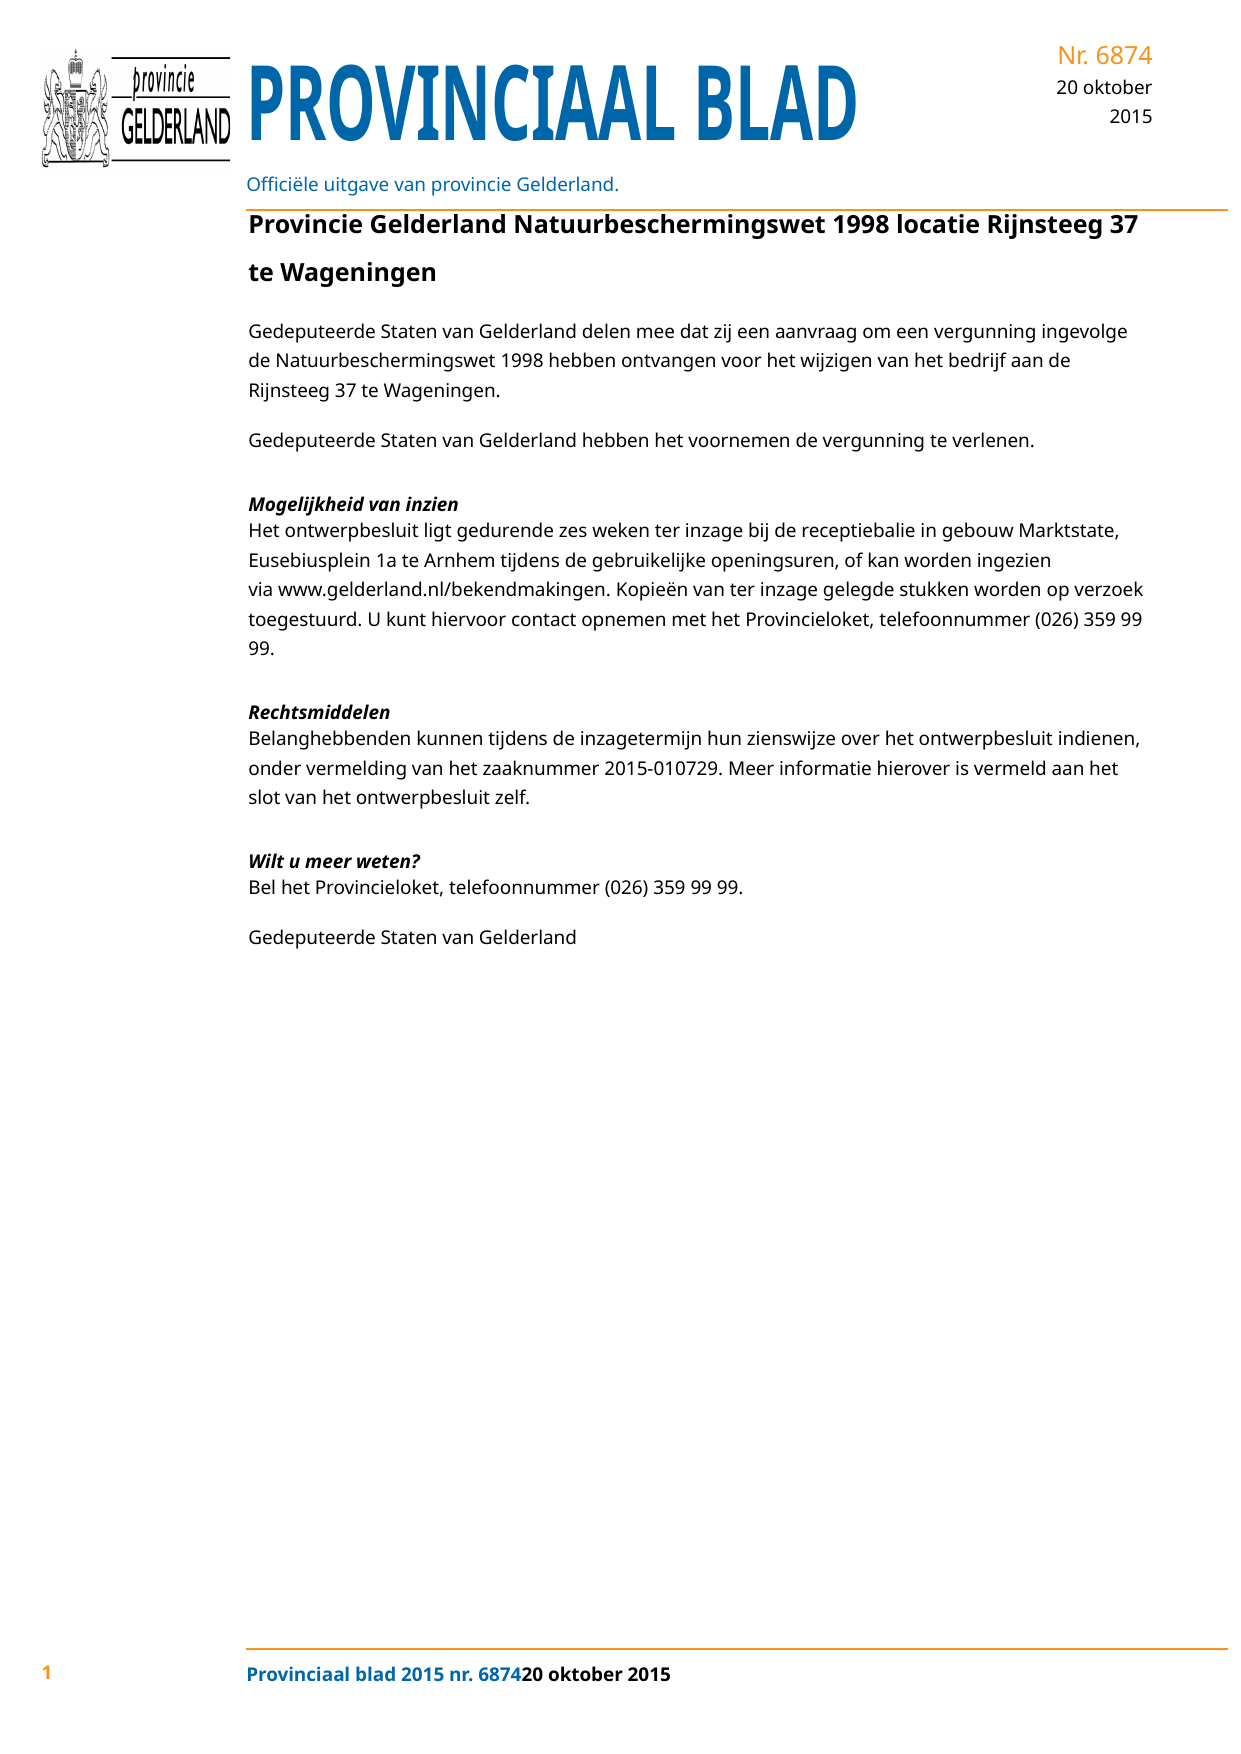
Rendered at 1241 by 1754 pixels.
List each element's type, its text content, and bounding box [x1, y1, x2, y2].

text Rechtsmiddelen [248, 699, 1152, 725]
text Provincie Gelderland Natuurbeschermingswet 1998 locatie Rijnsteeg 37 te Wageningen [248, 211, 1152, 288]
text Wilt u meer weten? [248, 848, 1152, 874]
text Mogelijkheid van inzien [248, 491, 1152, 517]
text Gedeputeerde Staten van Gelderland delen mee dat zij een aanvraag om een vergunning ingevolge de Natuurbeschermingswet 1998 hebben ontvangen voor het wijzigen van het bedrijf aan de Rijnsteeg 37 te Wageningen. [248, 318, 1152, 403]
text Het ontwerpbesluit ligt gedurende zes weken ter inzage bij de receptiebalie in gebouw Marktstate, Eusebiusplein 1a te Arnhem tijdens de gebruikelijke openingsuren, of kan worden ingezien via www.gelderland.nl/bekendmakingen. Kopieën van ter inzage gelegde stukken worden op verzoek toegestuurd. U kunt hiervoor contact opnemen met het Provincieloket, telefoonnummer (026) 359 99 99. [248, 517, 1152, 661]
text Gedeputeerde Staten van Gelderland hebben het voornemen de vergunning te verlenen. [248, 427, 1152, 453]
text Belanghebbenden kunnen tijdens de inzagetermijn hun zienswijze over het ontwerpbesluit indienen, onder vermelding van het zaaknummer 2015-010729. Meer informatie hierover is vermeld aan het slot van het ontwerpbesluit zelf. [248, 725, 1152, 810]
text Bel het Provincieloket, telefoonnummer (026) 359 99 99. [248, 874, 1152, 900]
text Gedeputeerde Staten van Gelderland [248, 924, 1152, 950]
picture [41, 47, 231, 172]
